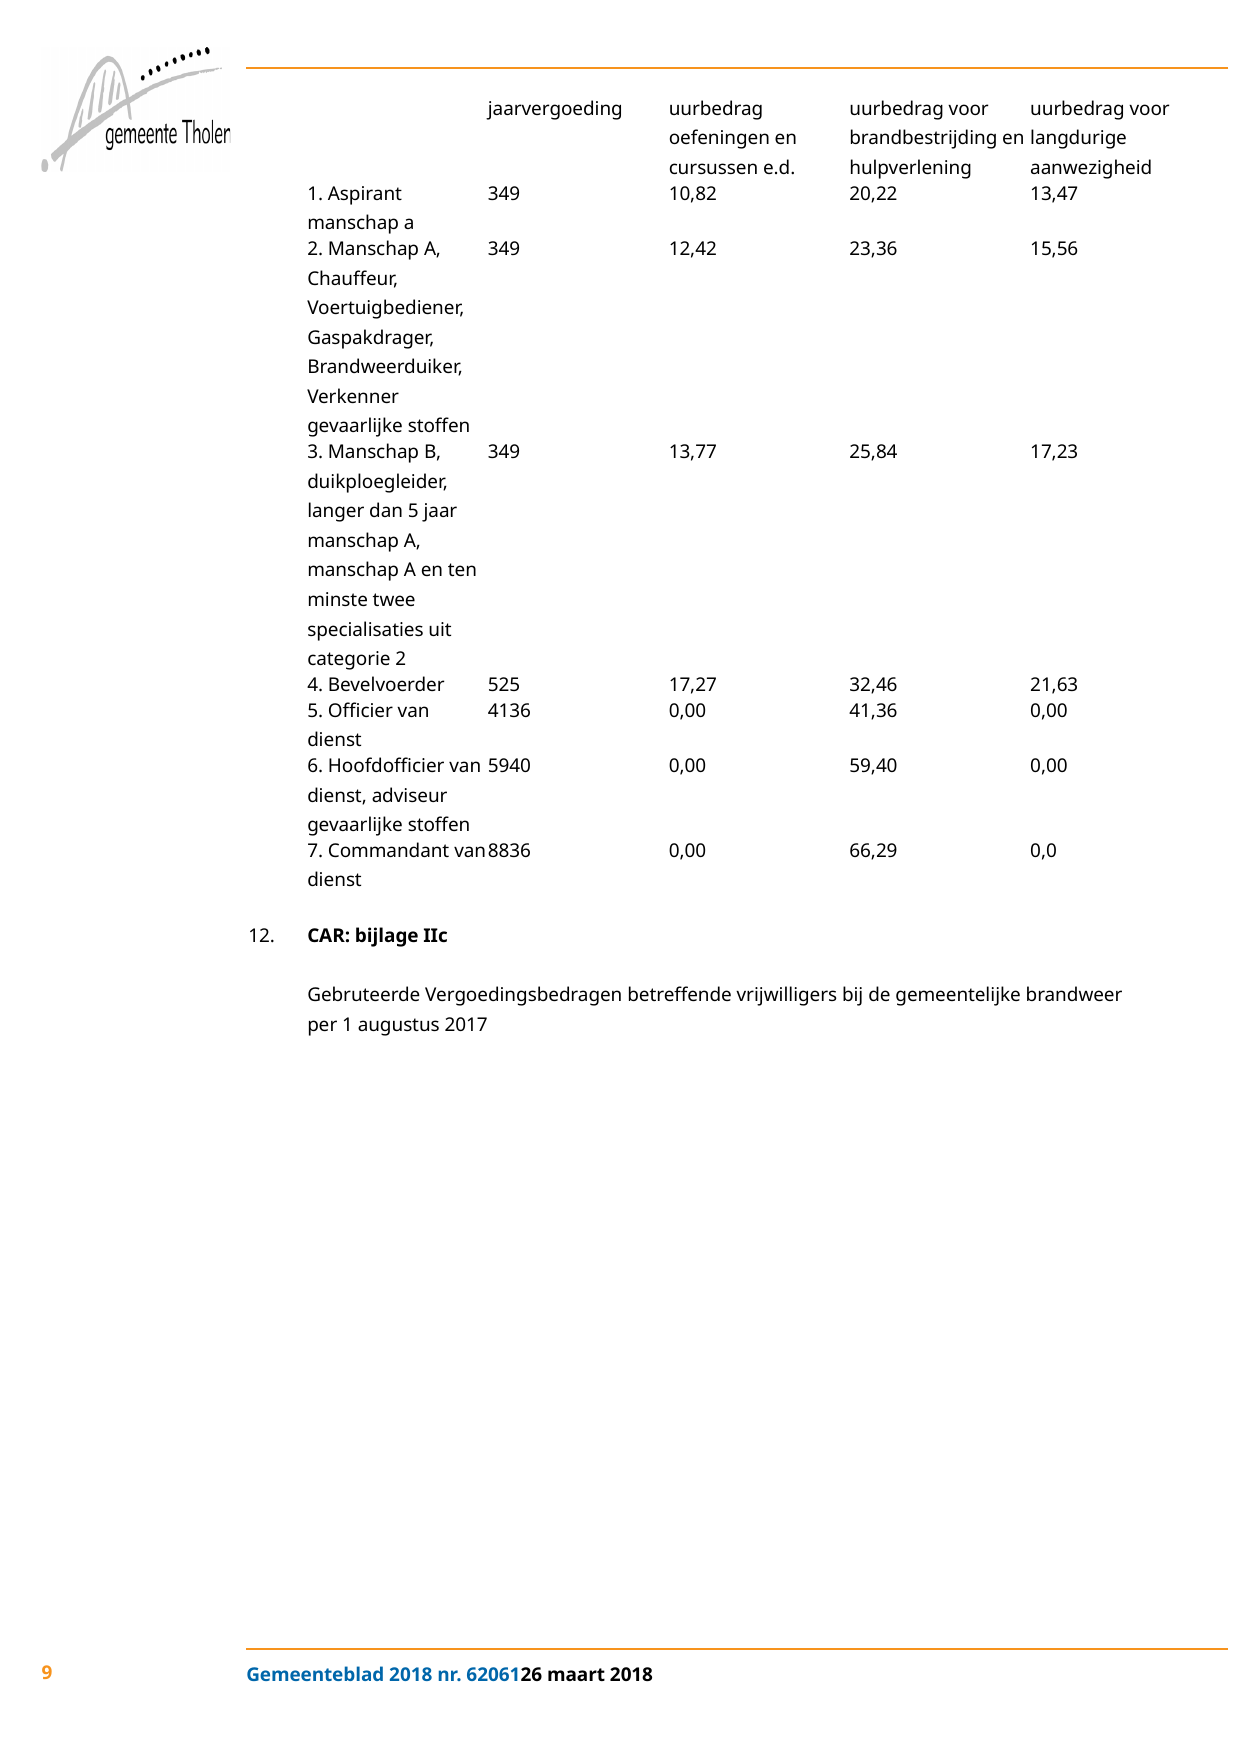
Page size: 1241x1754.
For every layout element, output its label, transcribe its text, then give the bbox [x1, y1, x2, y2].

table_cell 6. Hoofdofficier van dienst, adviseur gevaarlijke stoffen [307, 752, 488, 837]
list CAR: bijlage IIc [248, 922, 1152, 948]
table_cell 3. Manschap B, duikploegleider, langer dan 5 jaar manschap A, manschap A en ten minste twee specialisaties uit categorie 2 [307, 438, 488, 671]
table_cell 12,42 [669, 235, 849, 438]
table_cell 32,46 [849, 671, 1030, 697]
table_header jaarvergoeding [488, 95, 668, 180]
table_cell 66,29 [849, 837, 1030, 892]
table_cell 17,23 [1030, 438, 1211, 671]
table_cell 8836 [488, 837, 668, 892]
table_header uurbedrag oefeningen en cursussen e.d. [669, 95, 849, 180]
table_cell 17,27 [669, 671, 849, 697]
picture [41, 47, 231, 172]
table_cell 25,84 [849, 438, 1030, 671]
table_cell 0,00 [669, 752, 849, 837]
table_cell 349 [488, 180, 668, 235]
table_cell 7. Commandant van dienst [307, 837, 488, 892]
table_cell 0,00 [1030, 752, 1211, 837]
table_cell 5940 [488, 752, 668, 837]
table_cell 0,00 [669, 697, 849, 752]
table_cell 41,36 [849, 697, 1030, 752]
table_cell 2. Manschap A, Chauffeur, Voertuigbediener, Gaspakdrager, Brandweerduiker, Verkenner gevaarlijke stoffen [307, 235, 488, 438]
table_cell 5. Officier van dienst [307, 697, 488, 752]
table_cell 525 [488, 671, 668, 697]
table_cell 13,47 [1030, 180, 1211, 235]
table_cell 4. Bevelvoerder [307, 671, 488, 697]
table_cell 59,40 [849, 752, 1030, 837]
table_header uurbedrag voor langdurige aanwezigheid [1030, 95, 1211, 180]
table_cell 15,56 [1030, 235, 1211, 438]
table_cell 20,22 [849, 180, 1030, 235]
table_cell 10,82 [669, 180, 849, 235]
table_header [307, 95, 488, 180]
list Gebruteerde Vergoedingsbedragen betreffende vrijwilligers bij de gemeentelijke brandweer per 1 augustus 2017 [248, 981, 1152, 1037]
table_cell 21,63 [1030, 671, 1211, 697]
table_cell 0,0 [1030, 837, 1211, 892]
table_cell 349 [488, 235, 668, 438]
table_cell 0,00 [669, 837, 849, 892]
table_cell 13,77 [669, 438, 849, 671]
table_cell 1. Aspirant manschap a [307, 180, 488, 235]
table_cell 0,00 [1030, 697, 1211, 752]
table_cell 349 [488, 438, 668, 671]
table_cell 23,36 [849, 235, 1030, 438]
table_cell 4136 [488, 697, 668, 752]
table_header uurbedrag voor brandbestrijding en hulpverlening [849, 95, 1030, 180]
